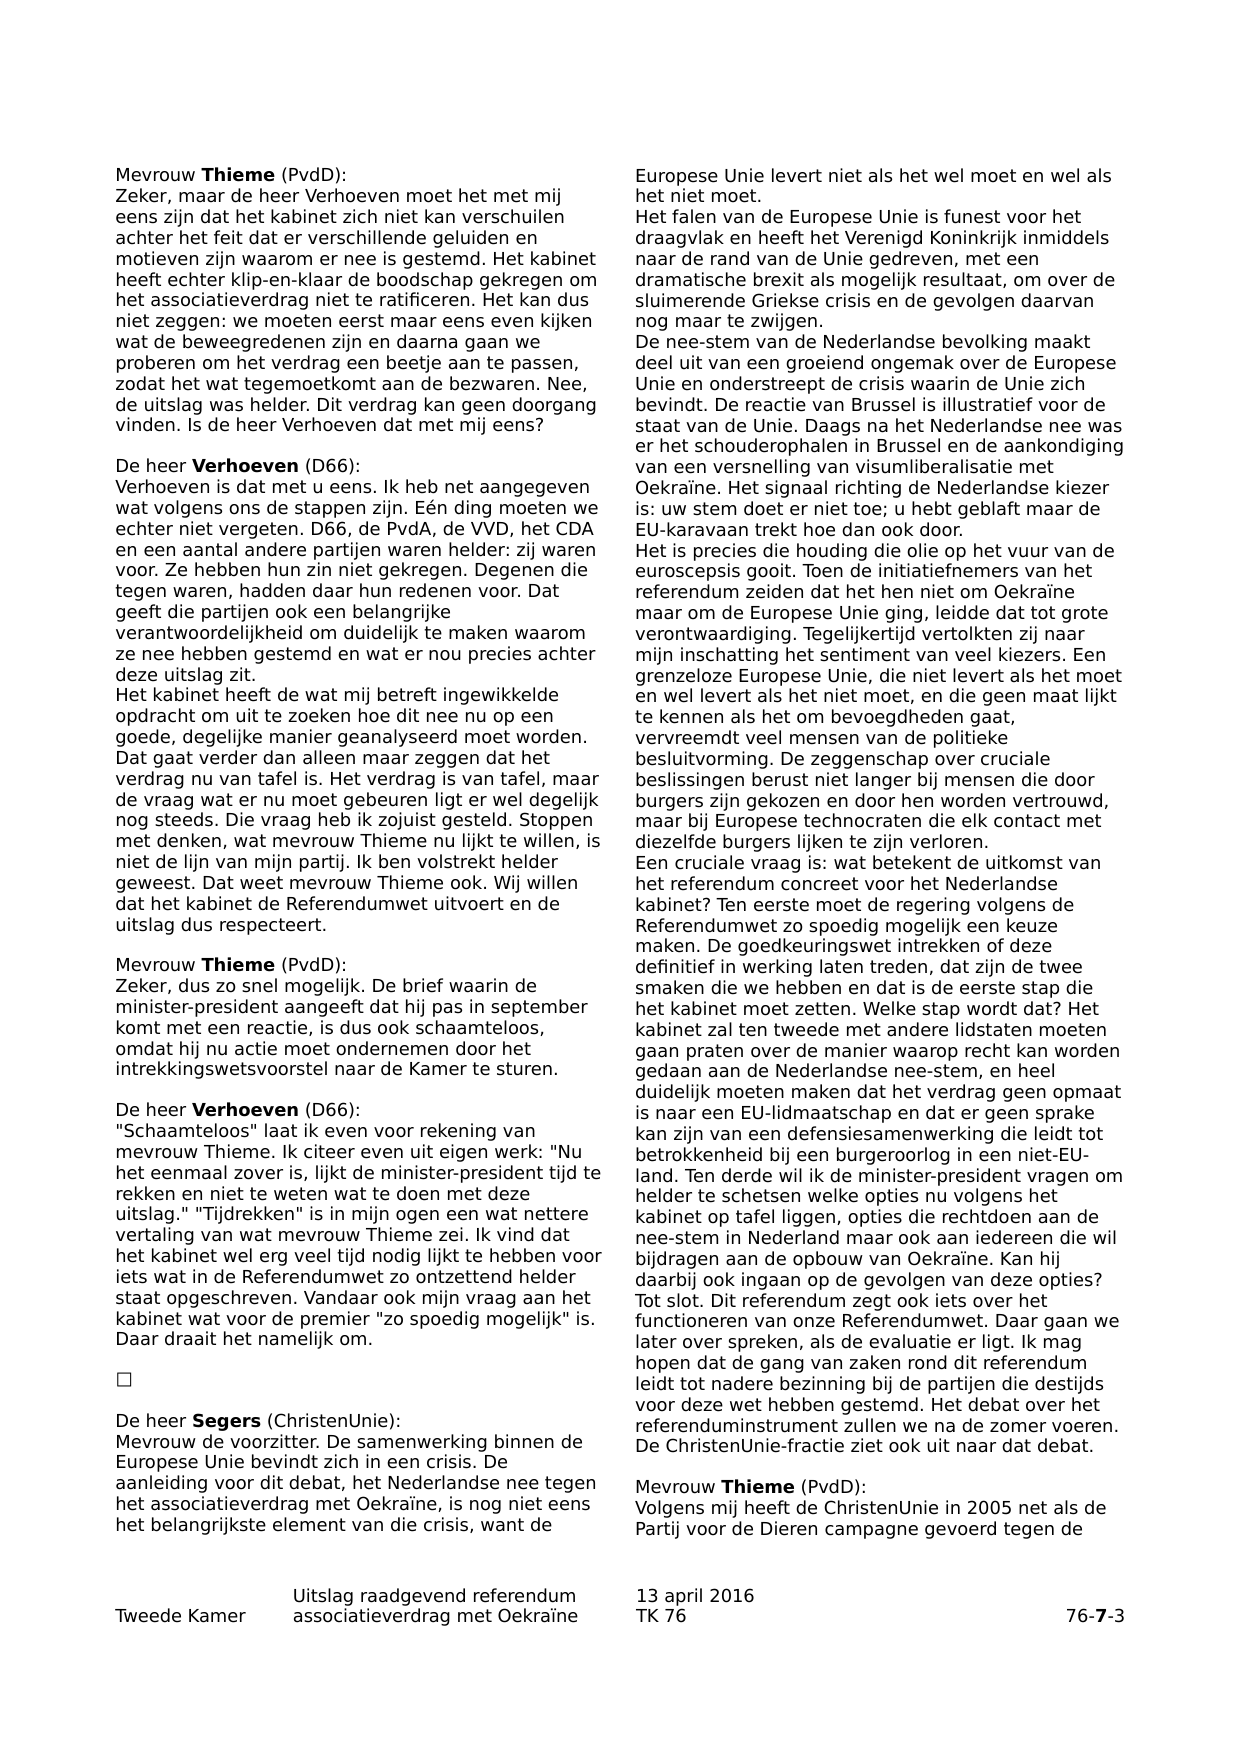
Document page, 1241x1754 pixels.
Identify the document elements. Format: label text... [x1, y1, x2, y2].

text Verhoeven is dat met u eens. Ik heb net aangegeven wat volgens ons de stappen zijn. Eén ding moeten we echter niet vergeten. D66, de PvdA, de VVD, het CDA en een aantal andere partijen waren helder: zij waren voor. Ze hebben hun zin niet gekregen. Degenen die tegen waren, hadden daar hun redenen voor. Dat geeft die partijen ook een belangrijke verantwoordelijkheid om duidelijk te maken waarom ze nee hebben gestemd en wat er nou precies achter deze uitslag zit. [115, 477, 605, 685]
text Tot slot. Dit referendum zegt ook iets over het functioneren van onze Referendumwet. Daar gaan we later over spreken, als de evaluatie er ligt. Ik mag hopen dat de gang van zaken rond dit referendum leidt tot nadere bezinning bij de partijen die destijds voor deze wet hebben gestemd. Het debat over het referenduminstrument zullen we na de zomer voeren. De ChristenUnie-fractie ziet ook uit naar dat debat. [635, 1290, 1125, 1457]
text Een cruciale vraag is: wat betekent de uitkomst van het referendum concreet voor het Nederlandse kabinet? Ten eerste moet de regering volgens de Referendumwet zo spoedig mogelijk een keuze maken. De goedkeuringswet intrekken of deze definitief in werking laten treden, dat zijn de twee smaken die we hebben en dat is de eerste stap die het kabinet moet zetten. Welke stap wordt dat? Het kabinet zal ten tweede met andere lidstaten moeten gaan praten over de manier waarop recht kan worden gedaan aan de Nederlandse nee-stem, en heel duidelijk moeten maken dat het verdrag geen opmaat is naar een EU-lidmaatschap en dat er geen sprake kan zijn van een defensiesamenwerking die leidt tot betrokkenheid bij een burgeroorlog in een niet-EU-land. Ten derde wil ik de minister-president vragen om helder te schetsen welke opties nu volgens het kabinet op tafel liggen, opties die rechtdoen aan de nee-stem in Nederland maar ook aan iedereen die wil bijdragen aan de opbouw van Oekraïne. Kan hij daarbij ook ingaan op de gevolgen van deze opties? [635, 853, 1125, 1290]
text Mevrouw Thieme (PvdD): [635, 1477, 1125, 1498]
text Zeker, dus zo snel mogelijk. De brief waarin de minister-president aangeeft dat hij pas in september komt met een reactie, is dus ook schaamteloos, omdat hij nu actie moet ondernemen door het intrekkingswetsvoorstel naar de Kamer te sturen. [115, 976, 605, 1080]
text De nee-stem van de Nederlandse bevolking maakt deel uit van een groeiend ongemak over de Europese Unie en onderstreept de crisis waarin de Unie zich bevindt. De reactie van Brussel is illustratief voor de staat van de Unie. Daags na het Nederlandse nee was er het schouderophalen in Brussel en de aankondiging van een versnelling van visumliberalisatie met Oekraïne. Het signaal richting de Nederlandse kiezer is: uw stem doet er niet toe; u hebt geblaft maar de EU-karavaan trekt hoe dan ook door. [635, 332, 1125, 540]
text De heer Segers (ChristenUnie): [115, 1411, 605, 1431]
text Mevrouw Thieme (PvdD): [115, 165, 605, 186]
text Het kabinet heeft de wat mij betreft ingewikkelde opdracht om uit te zoeken hoe dit nee nu op een goede, degelijke manier geanalyseerd moet worden. Dat gaat verder dan alleen maar zeggen dat het verdrag nu van tafel is. Het verdrag is van tafel, maar de vraag wat er nu moet gebeuren ligt er wel degelijk nog steeds. Die vraag heb ik zojuist gesteld. Stoppen met denken, wat mevrouw Thieme nu lijkt te willen, is niet de lijn van mijn partij. Ik ben volstrekt helder geweest. Dat weet mevrouw Thieme ook. Wij willen dat het kabinet de Referendumwet uitvoert en de uitslag dus respecteert. [115, 685, 605, 935]
text Mevrouw de voorzitter. De samenwerking binnen de Europese Unie bevindt zich in een crisis. De aanleiding voor dit debat, het Nederlandse nee tegen het associatieverdrag met Oekraïne, is nog niet eens het belangrijkste element van die crisis, want de [115, 1431, 605, 1536]
text Zeker, maar de heer Verhoeven moet het met mij eens zijn dat het kabinet zich niet kan verschuilen achter het feit dat er verschillende geluiden en motieven zijn waarom er nee is gestemd. Het kabinet heeft echter klip-en-klaar de boodschap gekregen om het associatieverdrag niet te ratificeren. Het kan dus niet zeggen: we moeten eerst maar eens even kijken wat de beweegredenen zijn en daarna gaan we proberen om het verdrag een beetje aan te passen, zodat het wat tegemoetkomt aan de bezwaren. Nee, de uitslag was helder. Dit verdrag kan geen doorgang vinden. Is de heer Verhoeven dat met mij eens? [115, 186, 605, 436]
text Europese Unie levert niet als het wel moet en wel als het niet moet. [635, 165, 1125, 207]
text De heer Verhoeven (D66): [115, 1100, 605, 1121]
text Het is precies die houding die olie op het vuur van de euroscepsis gooit. Toen de initiatiefnemers van het referendum zeiden dat het hen niet om Oekraïne maar om de Europese Unie ging, leidde dat tot grote verontwaardiging. Tegelijkertijd vertolkten zij naar mijn inschatting het sentiment van veel kiezers. Een grenzeloze Europese Unie, die niet levert als het moet en wel levert als het niet moet, en die geen maat lijkt te kennen als het om bevoegdheden gaat, vervreemdt veel mensen van de politieke besluitvorming. De zeggenschap over cruciale beslissingen berust niet langer bij mensen die door burgers zijn gekozen en door hen worden vertrouwd, maar bij Europese technocraten die elk contact met diezelfde burgers lijken te zijn verloren. [635, 540, 1125, 853]
text ⬜ [115, 1370, 605, 1391]
text Mevrouw Thieme (PvdD): [115, 955, 605, 976]
text Het falen van de Europese Unie is funest voor het draagvlak en heeft het Verenigd Koninkrijk inmiddels naar de rand van de Unie gedreven, met een dramatische brexit als mogelijk resultaat, om over de sluimerende Griekse crisis en de gevolgen daarvan nog maar te zwijgen. [635, 207, 1125, 332]
text Volgens mij heeft de ChristenUnie in 2005 net als de Partij voor de Dieren campagne gevoerd tegen de [635, 1498, 1125, 1539]
text "Schaamteloos" laat ik even voor rekening van mevrouw Thieme. Ik citeer even uit eigen werk: "Nu het eenmaal zover is, lijkt de minister-president tijd te rekken en niet te weten wat te doen met deze uitslag." "Tijdrekken" is in mijn ogen een wat nettere vertaling van wat mevrouw Thieme zei. Ik vind dat het kabinet wel erg veel tijd nodig lijkt te hebben voor iets wat in de Referendumwet zo ontzettend helder staat opgeschreven. Vandaar ook mijn vraag aan het kabinet wat voor de premier "zo spoedig mogelijk" is. Daar draait het namelijk om. [115, 1121, 605, 1350]
text De heer Verhoeven (D66): [115, 456, 605, 477]
